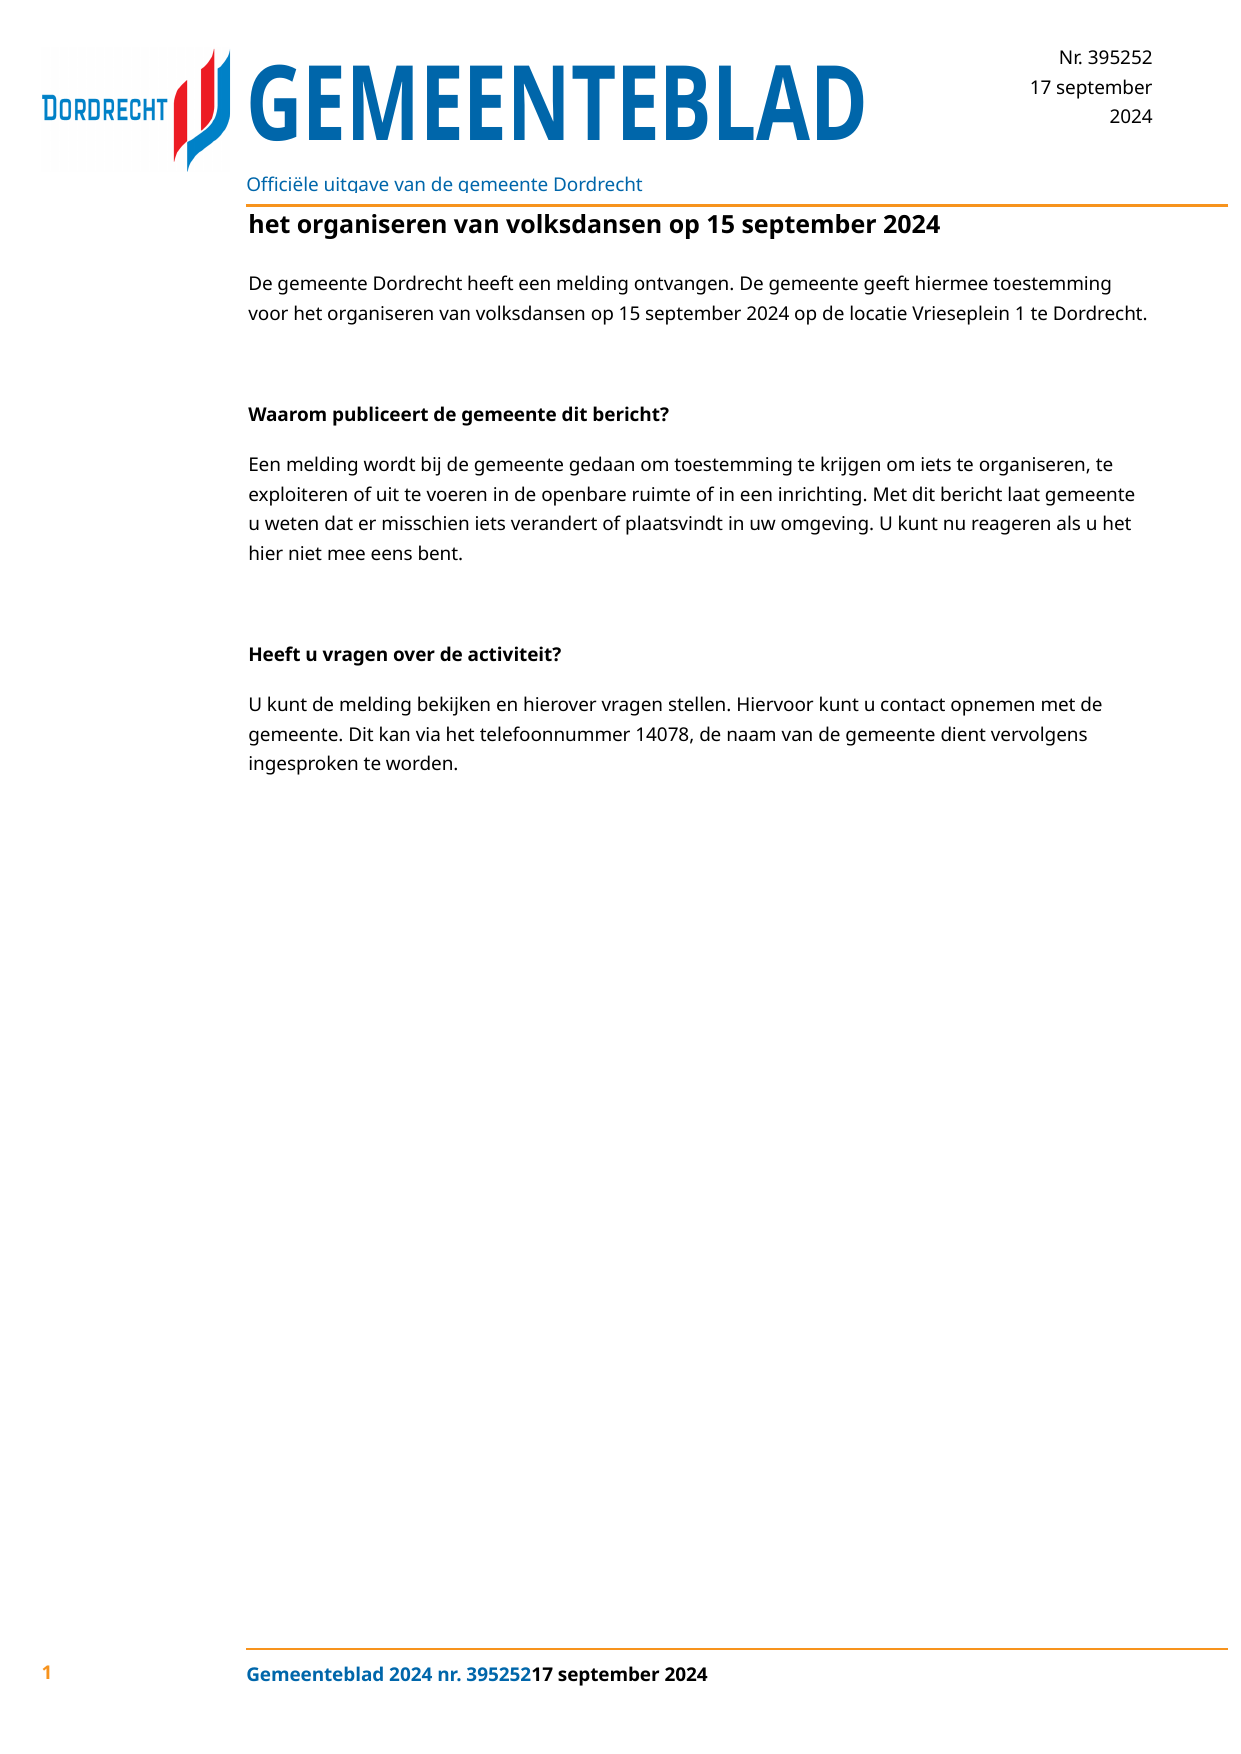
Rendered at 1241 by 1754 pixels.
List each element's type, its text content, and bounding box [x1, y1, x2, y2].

text Waarom publiceert de gemeente dit bericht? [248, 401, 1152, 426]
text U kunt de melding bekijken en hierover vragen stellen. Hiervoor kunt u contact opnemen met de gemeente. Dit kan via het telefoonnummer 14078, de naam van de gemeente dient vervolgens ingesproken te worden. [248, 691, 1152, 776]
text De gemeente Dordrecht heeft een melding ontvangen. De gemeente geeft hiermee toestemming voor het organiseren van volksdansen op 15 september 2024 op de locatie Vrieseplein 1 te Dordrecht. [248, 270, 1152, 326]
text Heeft u vragen over de activiteit? [248, 641, 1152, 666]
picture [41, 47, 231, 172]
text Een melding wordt bij de gemeente gedaan om toestemming te krijgen om iets te organiseren, te exploiteren of uit te voeren in de openbare ruimte of in een inrichting. Met dit bericht laat gemeente u weten dat er misschien iets verandert of plaatsvindt in uw omgeving. U kunt nu reageren als u het hier niet mee eens bent. [248, 451, 1152, 566]
text het organiseren van volksdansen op 15 september 2024 [248, 207, 1152, 241]
